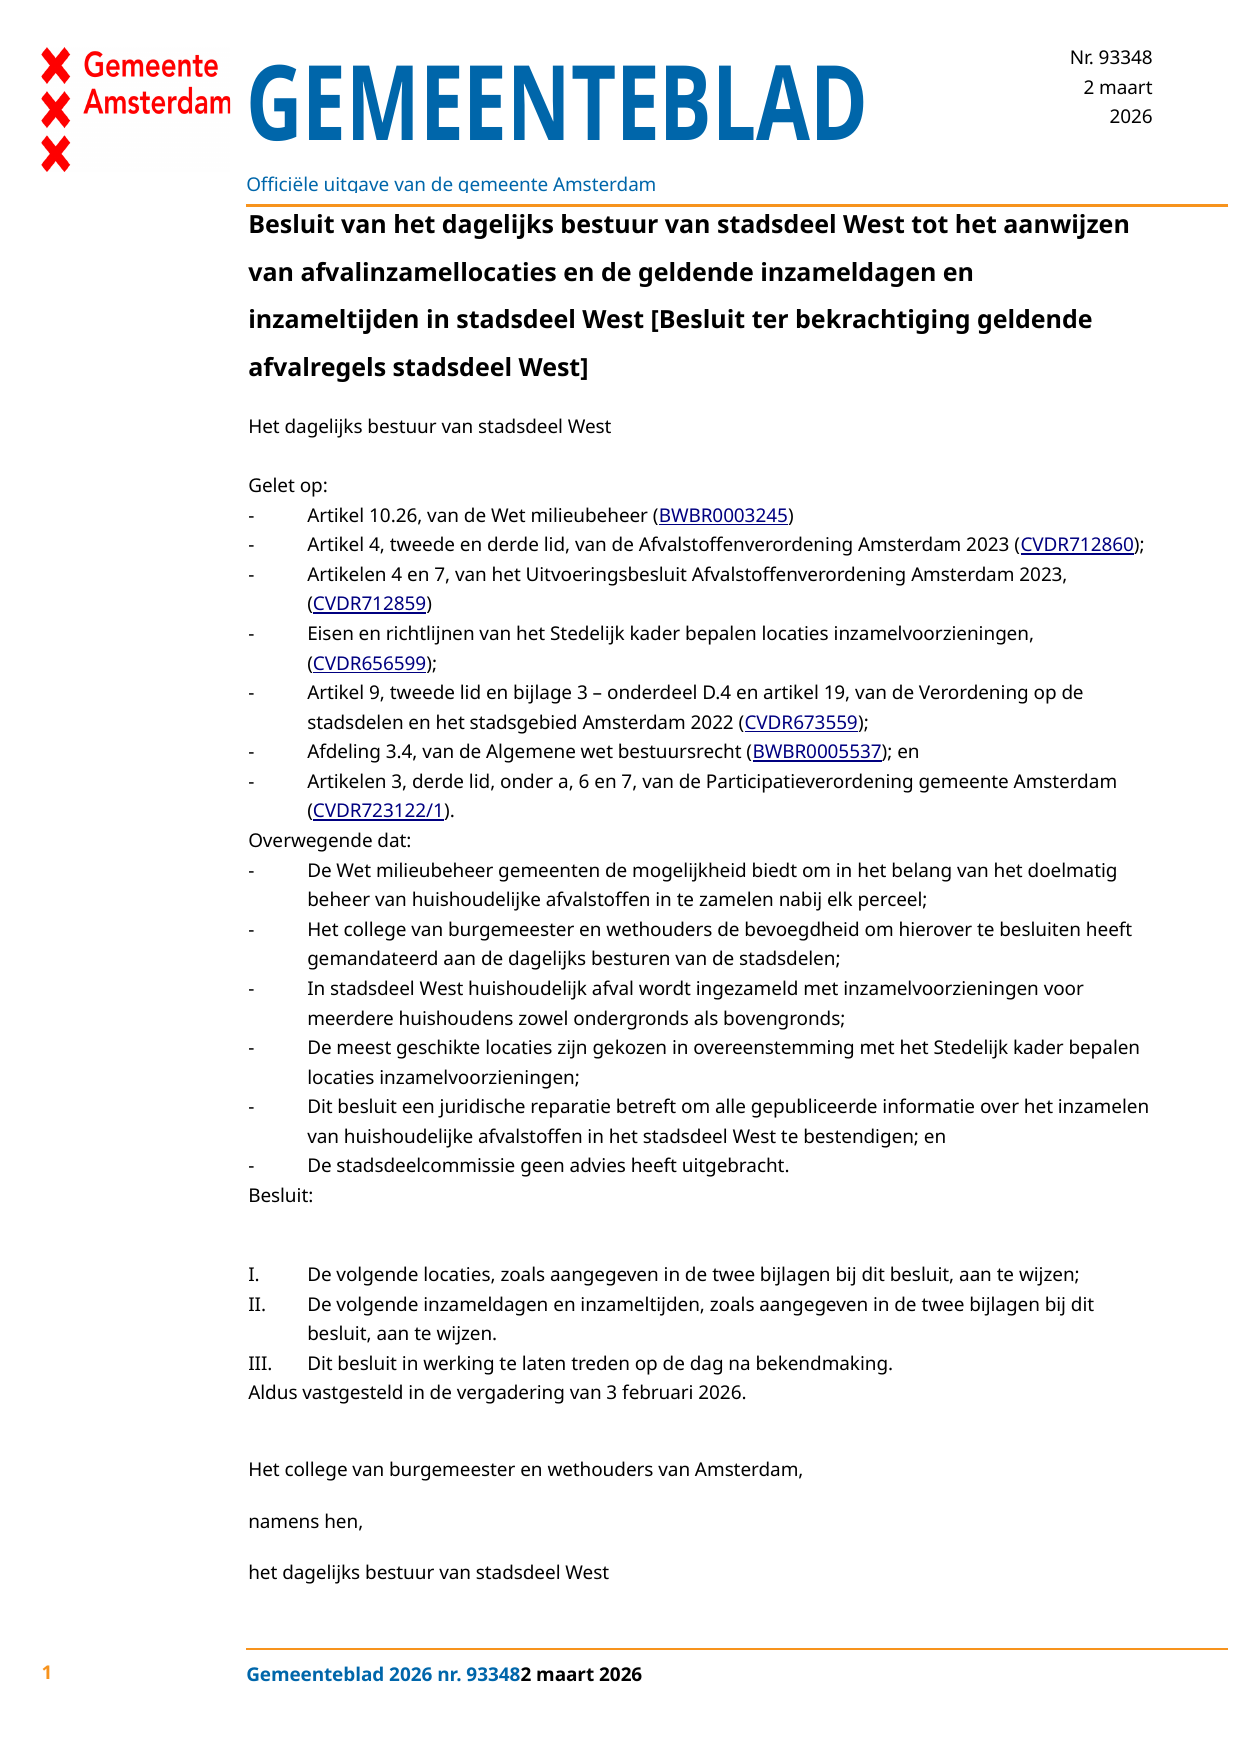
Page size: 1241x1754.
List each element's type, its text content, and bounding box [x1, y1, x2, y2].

list Artikel 10.26, van de Wet milieubeheer (BWBR0003245) [248, 502, 1152, 528]
text Gelet op: [248, 472, 1152, 498]
text Besluit van het dagelijks bestuur van stadsdeel West tot het aanwijzen van afvalinzamellocaties en de geldende inzameldagen en inzameltijden in stadsdeel West [Besluit ter bekrachtiging geldende afvalregels stadsdeel West] [248, 207, 1152, 384]
list Afdeling 3.4, van de Algemene wet bestuursrecht (BWBR0005537); en [248, 738, 1152, 764]
list Eisen en richtlijnen van het Stedelijk kader bepalen locaties inzamelvoorzieningen, (CVDR656599); [248, 620, 1152, 676]
list De Wet milieubeheer gemeenten de mogelijkheid biedt om in het belang van het doelmatig beheer van huishoudelijke afvalstoffen in te zamelen nabij elk perceel; [248, 857, 1152, 912]
text het dagelijks bestuur van stadsdeel West [248, 1559, 1152, 1585]
list De meest geschikte locaties zijn gekozen in overeenstemming met het Stedelijk kader bepalen locaties inzamelvoorzieningen; [248, 1034, 1152, 1090]
text namens hen, [248, 1508, 1152, 1534]
text Aldus vastgesteld in de vergadering van 3 februari 2026. [248, 1379, 1152, 1405]
list Artikelen 3, derde lid, onder a, 6 en 7, van de Participatieverordening gemeente Amsterdam (CVDR723122/1). [248, 768, 1152, 823]
text Het dagelijks bestuur van stadsdeel West [248, 413, 1152, 439]
text Overwegende dat: [248, 827, 1152, 853]
list Dit besluit een juridische reparatie betreft om alle gepubliceerde informatie over het inzamelen van huishoudelijke afvalstoffen in het stadsdeel West te bestendigen; en [248, 1093, 1152, 1149]
list Artikelen 4 en 7, van het Uitvoeringsbesluit Afvalstoffenverordening Amsterdam 2023, (CVDR712859) [248, 561, 1152, 616]
list De volgende locaties, zoals aangegeven in de twee bijlagen bij dit besluit, aan te wijzen; [248, 1261, 1152, 1287]
list Het college van burgemeester en wethouders de bevoegdheid om hierover te besluiten heeft gemandateerd aan de dagelijks besturen van de stadsdelen; [248, 916, 1152, 971]
list Artikel 9, tweede lid en bijlage 3 – onderdeel D.4 en artikel 19, van de Verordening op de stadsdelen en het stadsgebied Amsterdam 2022 (CVDR673559); [248, 679, 1152, 735]
list Dit besluit in werking te laten treden op de dag na bekendmaking. [248, 1350, 1152, 1376]
list Artikel 4, tweede en derde lid, van de Afvalstoffenverordening Amsterdam 2023 (CVDR712860); [248, 531, 1152, 557]
list In stadsdeel West huishoudelijk afval wordt ingezameld met inzamelvoorzieningen voor meerdere huishoudens zowel ondergronds als bovengronds; [248, 975, 1152, 1031]
list De volgende inzameldagen en inzameltijden, zoals aangegeven in de twee bijlagen bij dit besluit, aan te wijzen. [248, 1291, 1152, 1346]
text Besluit: [248, 1182, 1152, 1208]
list De stadsdeelcommissie geen advies heeft uitgebracht. [248, 1153, 1152, 1178]
picture [41, 47, 231, 172]
text Het college van burgemeester en wethouders van Amsterdam, [248, 1457, 1152, 1482]
